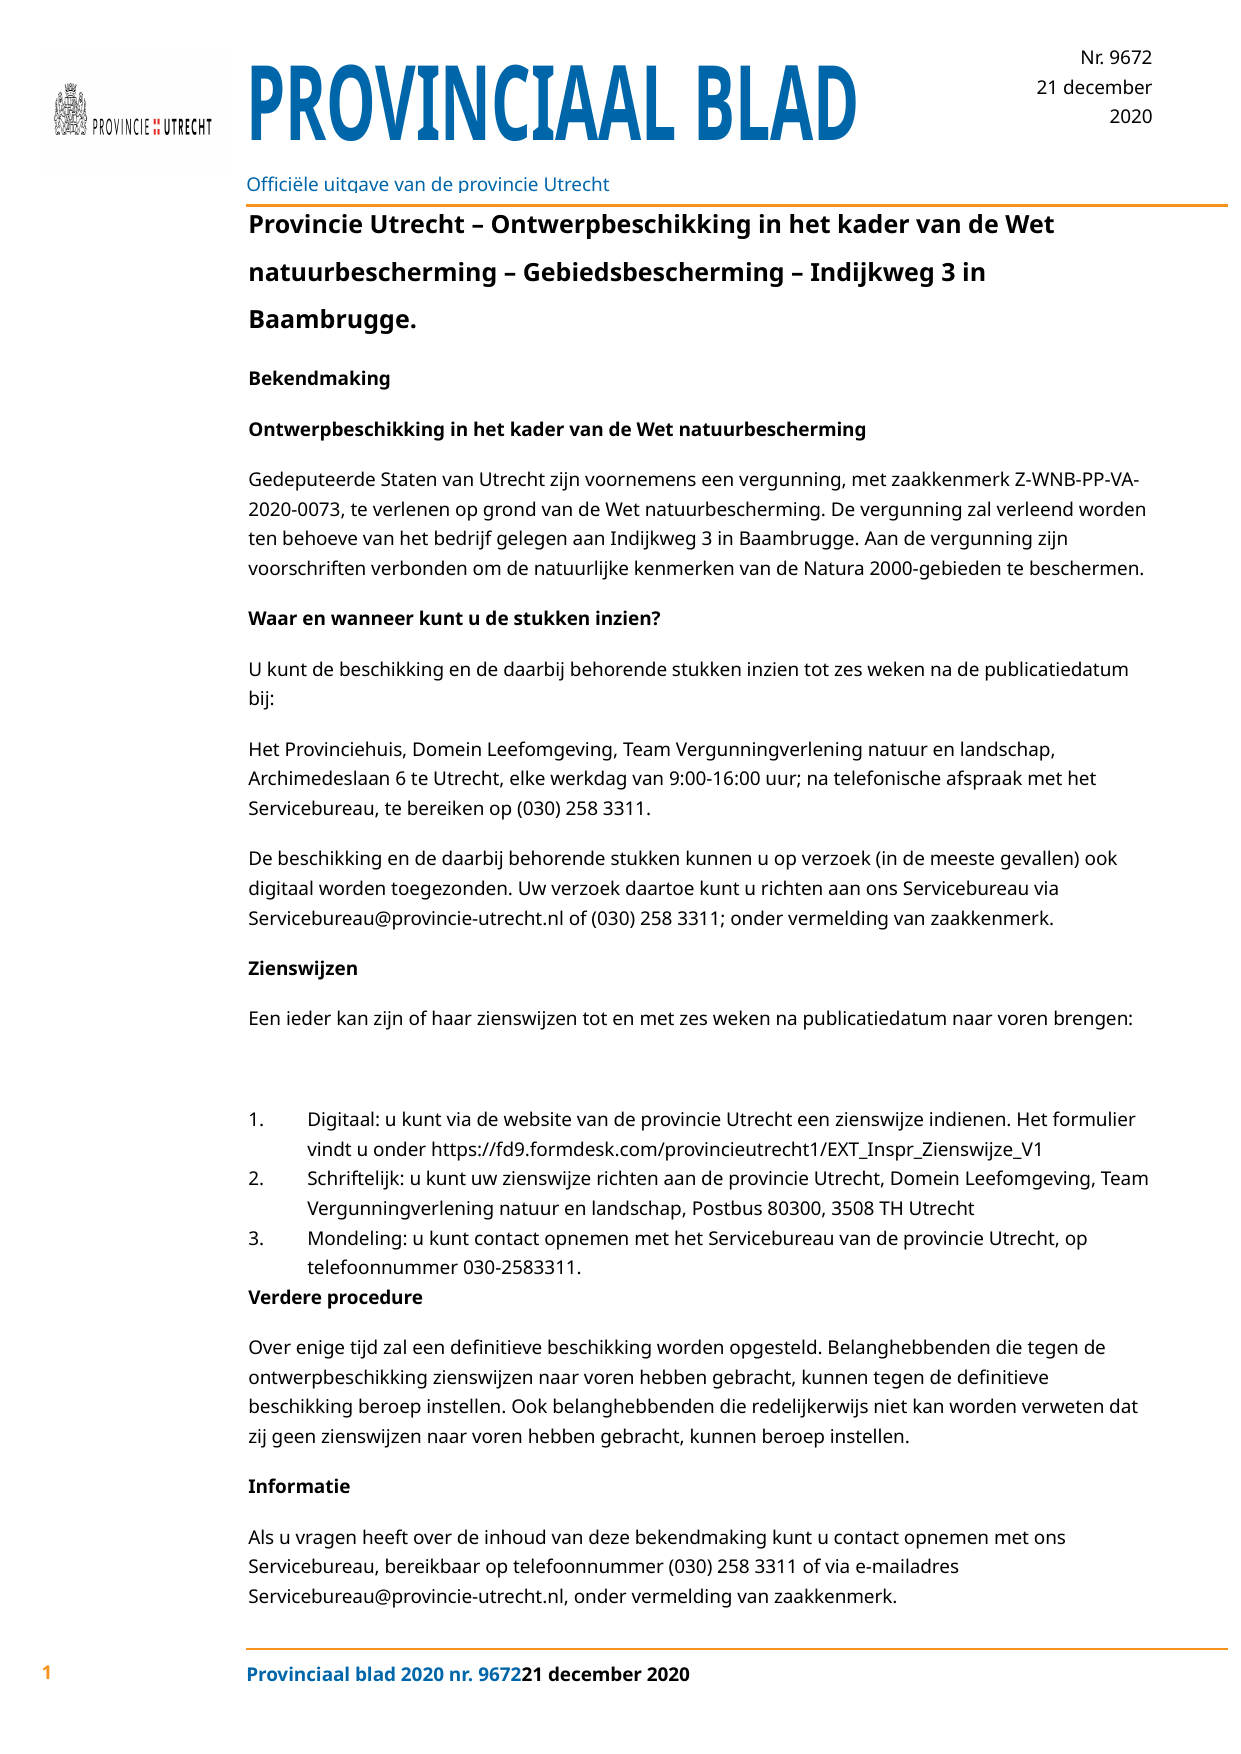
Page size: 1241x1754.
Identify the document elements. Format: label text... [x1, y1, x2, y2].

picture [41, 47, 231, 172]
text Verdere procedure [248, 1284, 1152, 1309]
text U kunt de beschikking en de daarbij behorende stukken inzien tot zes weken na de publicatiedatum bij: [248, 656, 1152, 711]
list Schriftelijk: u kunt uw zienswijze richten aan de provincie Utrecht, Domein Leefomgeving, Team Vergunningverlening natuur en landschap, Postbus 80300, 3508 TH Utrecht [248, 1166, 1152, 1221]
list Digitaal: u kunt via de website van de provincie Utrecht een zienswijze indienen. Het formulier vindt u onder https://fd9.formdesk.com/provincieutrecht1/EXT_Inspr_Zienswijze_V1 [248, 1106, 1152, 1162]
list Mondeling: u kunt contact opnemen met het Servicebureau van de provincie Utrecht, op telefoonnummer 030-2583311. [248, 1225, 1152, 1280]
text Over enige tijd zal een definitieve beschikking worden opgesteld. Belanghebbenden die tegen de ontwerpbeschikking zienswijzen naar voren hebben gebracht, kunnen tegen de definitieve beschikking beroep instellen. Ook belanghebbenden die redelijkerwijs niet kan worden verweten dat zij geen zienswijzen naar voren hebben gebracht, kunnen beroep instellen. [248, 1334, 1152, 1449]
text Informatie [248, 1473, 1152, 1499]
text Als u vragen heeft over de inhoud van deze bekendmaking kunt u contact opnemen met ons Servicebureau, bereikbaar op telefoonnummer (030) 258 3311 of via e-mailadres Servicebureau@provincie-utrecht.nl, onder vermelding van zaakkenmerk. [248, 1524, 1152, 1609]
text De beschikking en de daarbij behorende stukken kunnen u op verzoek (in de meeste gevallen) ook digitaal worden toegezonden. Uw verzoek daartoe kunt u richten aan ons Servicebureau via Servicebureau@provincie-utrecht.nl of (030) 258 3311; onder vermelding van zaakkenmerk. [248, 846, 1152, 930]
text Bekendmaking [248, 366, 1152, 391]
text Het Provinciehuis, Domein Leefomgeving, Team Vergunningverlening natuur en landschap, Archimedeslaan 6 te Utrecht, elke werkdag van 9:00-16:00 uur; na telefonische afspraak met het Servicebureau, te bereiken op (030) 258 3311. [248, 736, 1152, 821]
text Gedeputeerde Staten van Utrecht zijn voornemens een vergunning, met zaakkenmerk Z-WNB-PP-VA-2020-0073, te verlenen op grond van de Wet natuurbescherming. De vergunning zal verleend worden ten behoeve van het bedrijf gelegen aan Indijkweg 3 in Baambrugge. Aan de vergunning zijn voorschriften verbonden om de natuurlijke kenmerken van de Natura 2000-gebieden te beschermen. [248, 466, 1152, 581]
text Provincie Utrecht – Ontwerpbeschikking in het kader van de Wet natuurbescherming – Gebiedsbescherming – Indijkweg 3 in Baambrugge. [248, 207, 1152, 336]
text Ontwerpbeschikking in het kader van de Wet natuurbescherming [248, 416, 1152, 442]
text Waar en wanneer kunt u de stukken inzien? [248, 606, 1152, 631]
text Zienswijzen [248, 955, 1152, 981]
text Een ieder kan zijn of haar zienswijzen tot en met zes weken na publicatiedatum naar voren brengen: [248, 1006, 1152, 1031]
